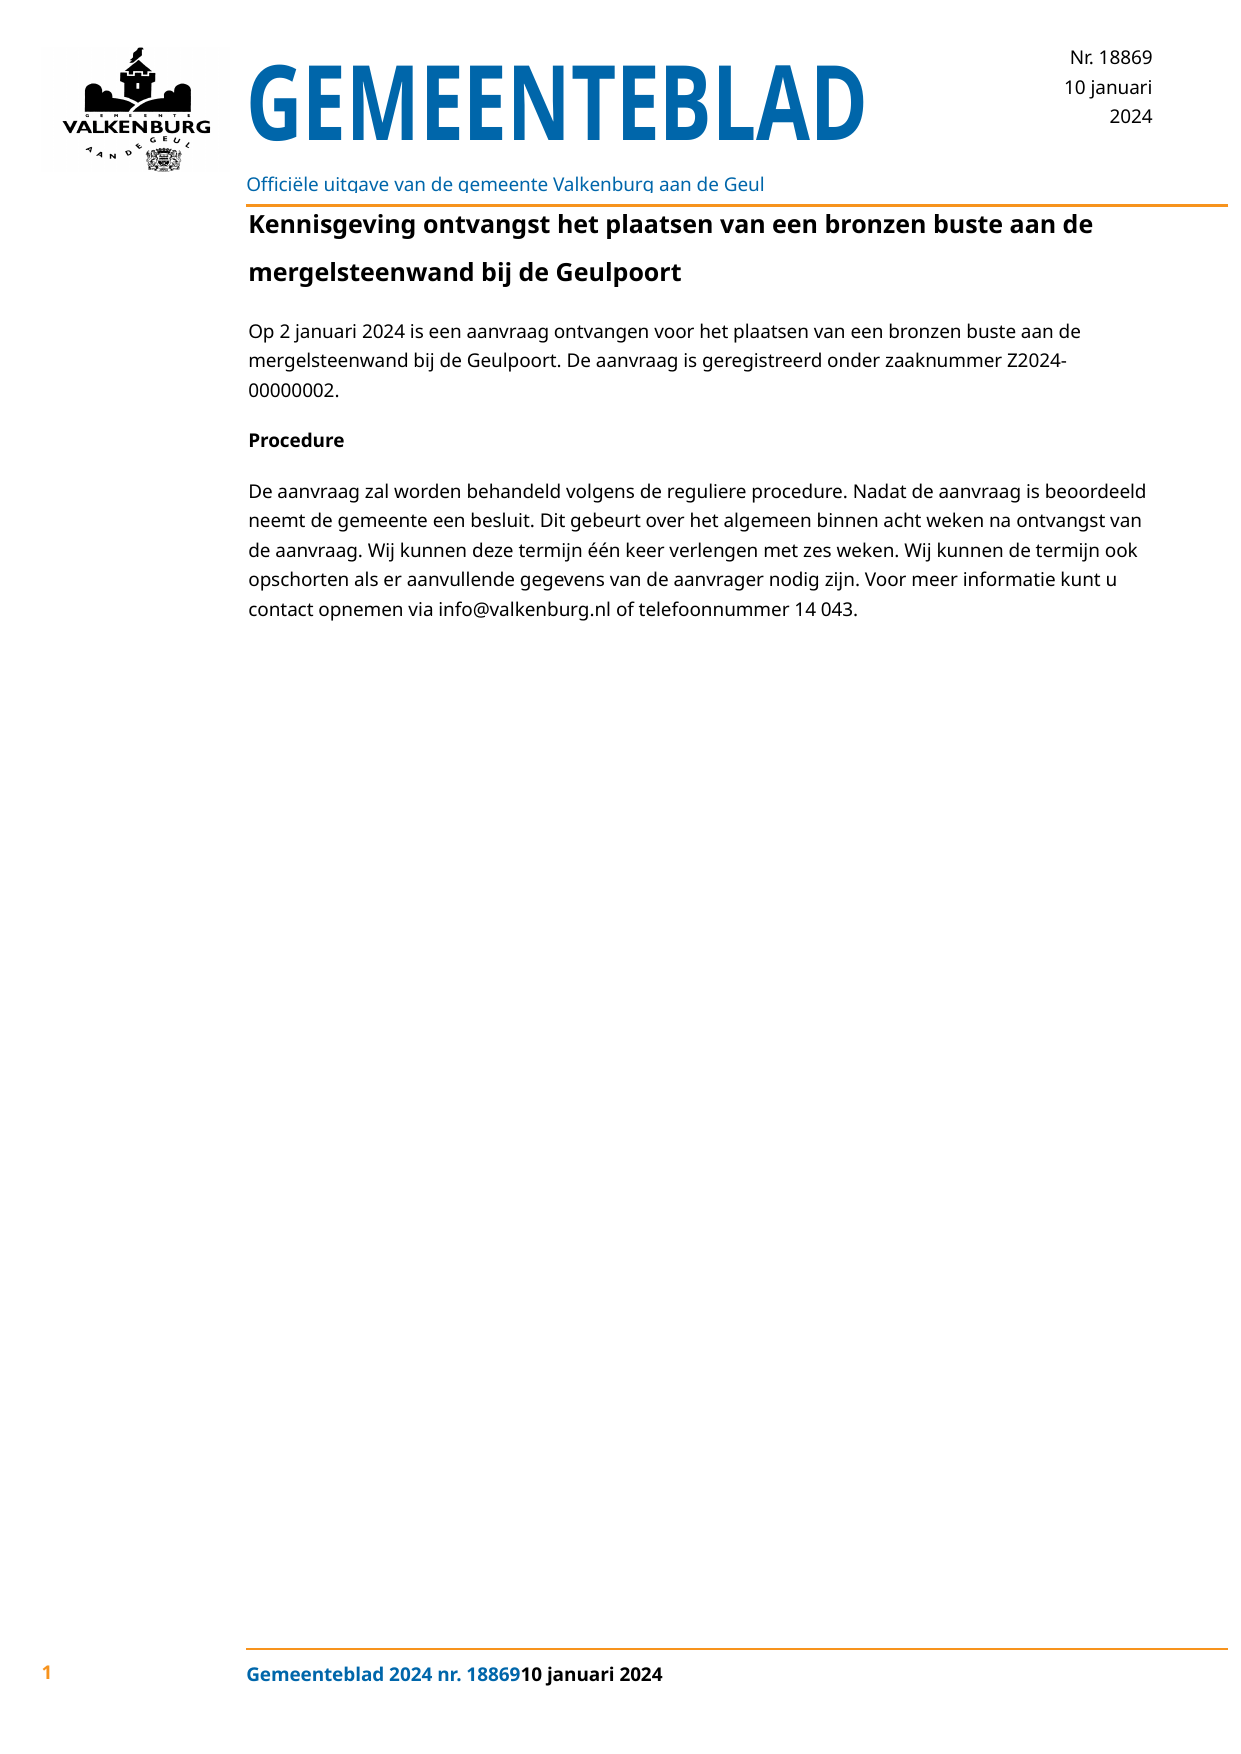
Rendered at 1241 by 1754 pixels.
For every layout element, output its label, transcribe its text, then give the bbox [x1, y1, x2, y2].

text De aanvraag zal worden behandeld volgens de reguliere procedure. Nadat de aanvraag is beoordeeld neemt de gemeente een besluit. Dit gebeurt over het algemeen binnen acht weken na ontvangst van de aanvraag. Wij kunnen deze termijn één keer verlengen met zes weken. Wij kunnen de termijn ook opschorten als er aanvullende gegevens van de aanvrager nodig zijn. Voor meer informatie kunt u contact opnemen via info@valkenburg.nl of telefoonnummer 14 043. [248, 478, 1152, 622]
text Procedure [248, 427, 1152, 453]
picture [41, 47, 231, 172]
text Kennisgeving ontvangst het plaatsen van een bronzen buste aan de mergelsteenwand bij de Geulpoort [248, 207, 1152, 288]
text Op 2 januari 2024 is een aanvraag ontvangen voor het plaatsen van een bronzen buste aan de mergelsteenwand bij de Geulpoort. De aanvraag is geregistreerd onder zaaknummer Z2024-00000002. [248, 318, 1152, 403]
